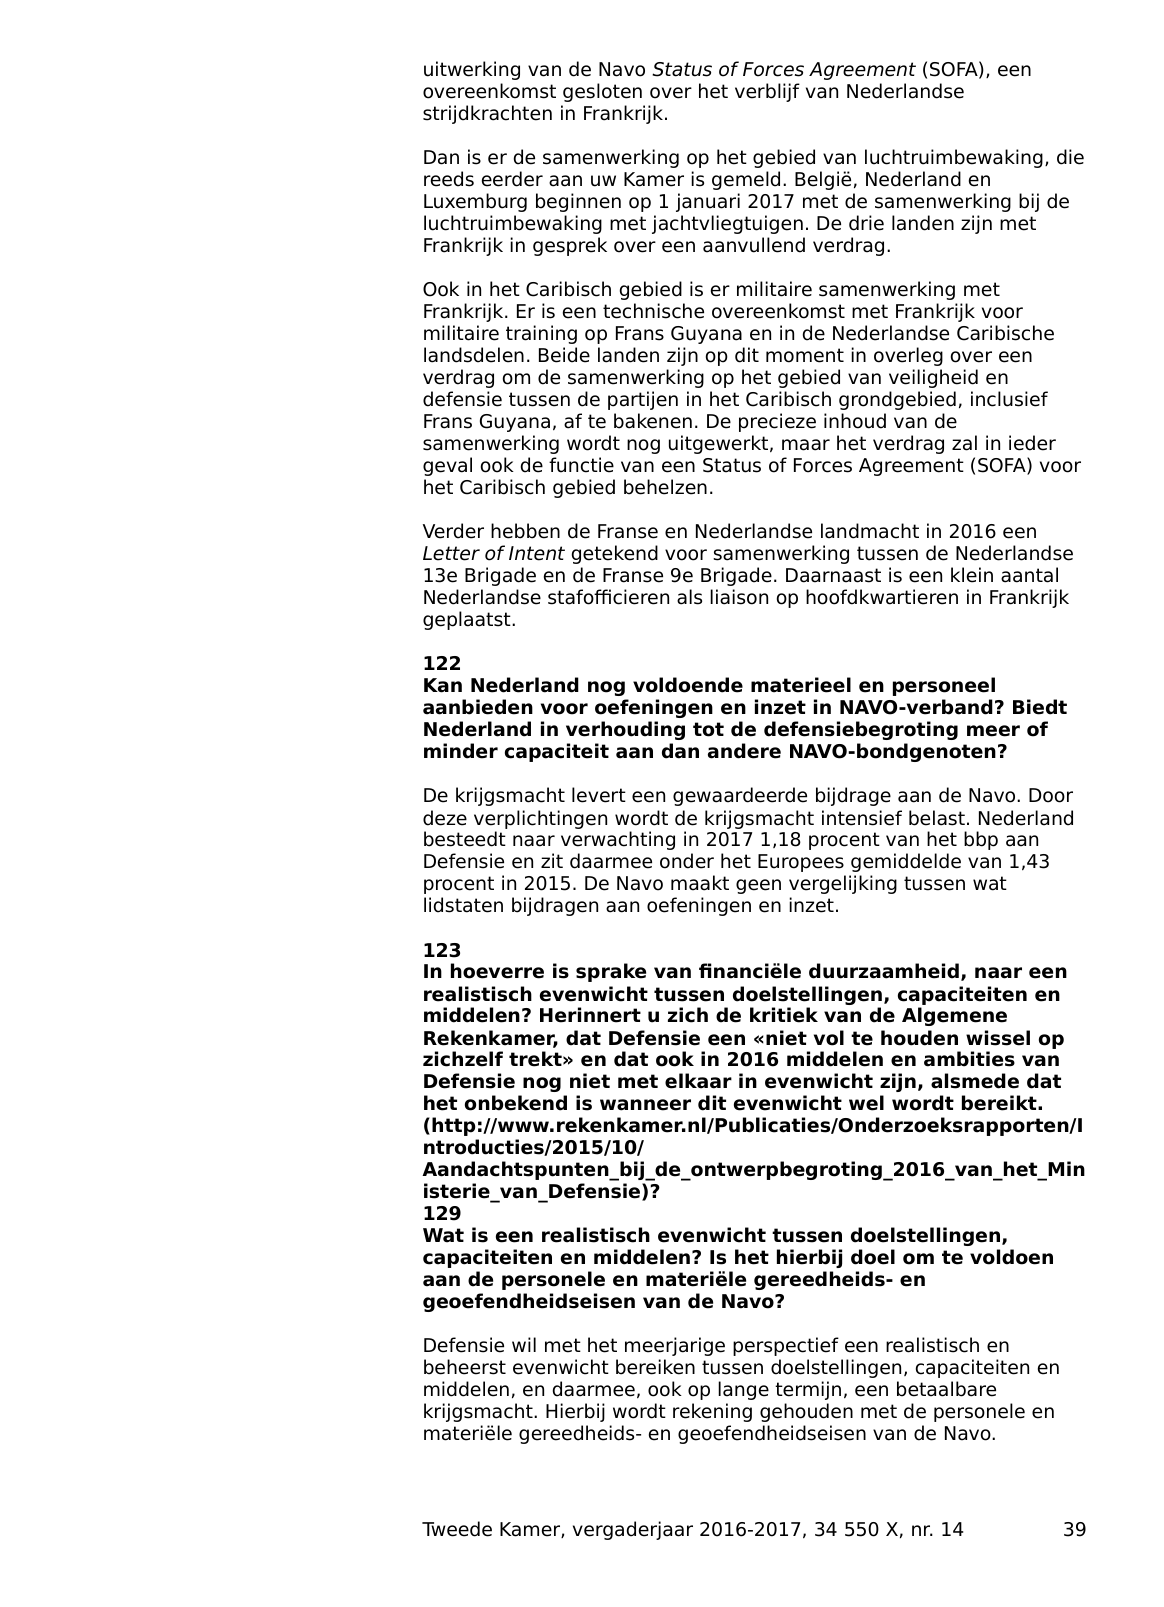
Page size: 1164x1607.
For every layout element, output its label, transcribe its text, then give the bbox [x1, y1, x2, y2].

text Ook in het Caribisch gebied is er militaire samenwerking met Frankrijk. Er is een technische overeenkomst met Frankrijk voor militaire training op Frans Guyana en in de Nederlandse Caribische landsdelen. Beide landen zijn op dit moment in overleg over een verdrag om de samenwerking op het gebied van veiligheid en defensie tussen de partijen in het Caribisch grondgebied, inclusief Frans Guyana, af te bakenen. De precieze inhoud van de samenwerking wordt nog uitgewerkt, maar het verdrag zal in ieder geval ook de functie van een Status of Forces Agreement (SOFA) voor het Caribisch gebied behelzen. [422, 279, 1087, 499]
text 129 [422, 1203, 1087, 1225]
text Wat is een realistisch evenwicht tussen doelstellingen, capaciteiten en middelen? Is het hierbij doel om te voldoen aan de personele en materiële gereedheids- en geoefendheidseisen van de Navo? [422, 1225, 1087, 1313]
text uitwerking van de Navo Status of Forces Agreement (SOFA), een overeenkomst gesloten over het verblijf van Nederlandse strijdkrachten in Frankrijk. [422, 59, 1087, 125]
text Kan Nederland nog voldoende materieel en personeel aanbieden voor oefeningen en inzet in NAVO-verband? Biedt Nederland in verhouding tot de defensiebegroting meer of minder capaciteit aan dan andere NAVO-bondgenoten? [422, 675, 1087, 763]
text Defensie wil met het meerjarige perspectief een realistisch en beheerst evenwicht bereiken tussen doelstellingen, capaciteiten en middelen, en daarmee, ook op lange termijn, een betaalbare krijgsmacht. Hierbij wordt rekening gehouden met de personele en materiële gereedheids- en geoefendheidseisen van de Navo. [422, 1335, 1087, 1445]
text 122 [422, 653, 1087, 675]
text In hoeverre is sprake van financiële duurzaamheid, naar een realistisch evenwicht tussen doelstellingen, capaciteiten en middelen? Herinnert u zich de kritiek van de Algemene Rekenkamer, dat Defensie een «niet vol te houden wissel op zichzelf trekt» en dat ook in 2016 middelen en ambities van Defensie nog niet met elkaar in evenwicht zijn, alsmede dat het onbekend is wanneer dit evenwicht wel wordt bereikt. (http://www.rekenkamer.nl/Publicaties/Onderzoeksrapporten/Introducties/2015/10/Aandachtspunten_bij_de_ontwerpbegroting_2016_van_het_Ministerie_van_Defensie)? [422, 961, 1087, 1203]
text Verder hebben de Franse en Nederlandse landmacht in 2016 een Letter of Intent getekend voor samenwerking tussen de Nederlandse 13e Brigade en de Franse 9e Brigade. Daarnaast is een klein aantal Nederlandse stafofficieren als liaison op hoofdkwartieren in Frankrijk geplaatst. [422, 521, 1087, 631]
text 123 [422, 939, 1087, 961]
text De krijgsmacht levert een gewaardeerde bijdrage aan de Navo. Door deze verplichtingen wordt de krijgsmacht intensief belast. Nederland besteedt naar verwachting in 2017 1,18 procent van het bbp aan Defensie en zit daarmee onder het Europees gemiddelde van 1,43 procent in 2015. De Navo maakt geen vergelijking tussen wat lidstaten bijdragen aan oefeningen en inzet. [422, 785, 1087, 917]
text Dan is er de samenwerking op het gebied van luchtruimbewaking, die reeds eerder aan uw Kamer is gemeld. België, Nederland en Luxemburg beginnen op 1 januari 2017 met de samenwerking bij de luchtruimbewaking met jachtvliegtuigen. De drie landen zijn met Frankrijk in gesprek over een aanvullend verdrag. [422, 147, 1087, 257]
